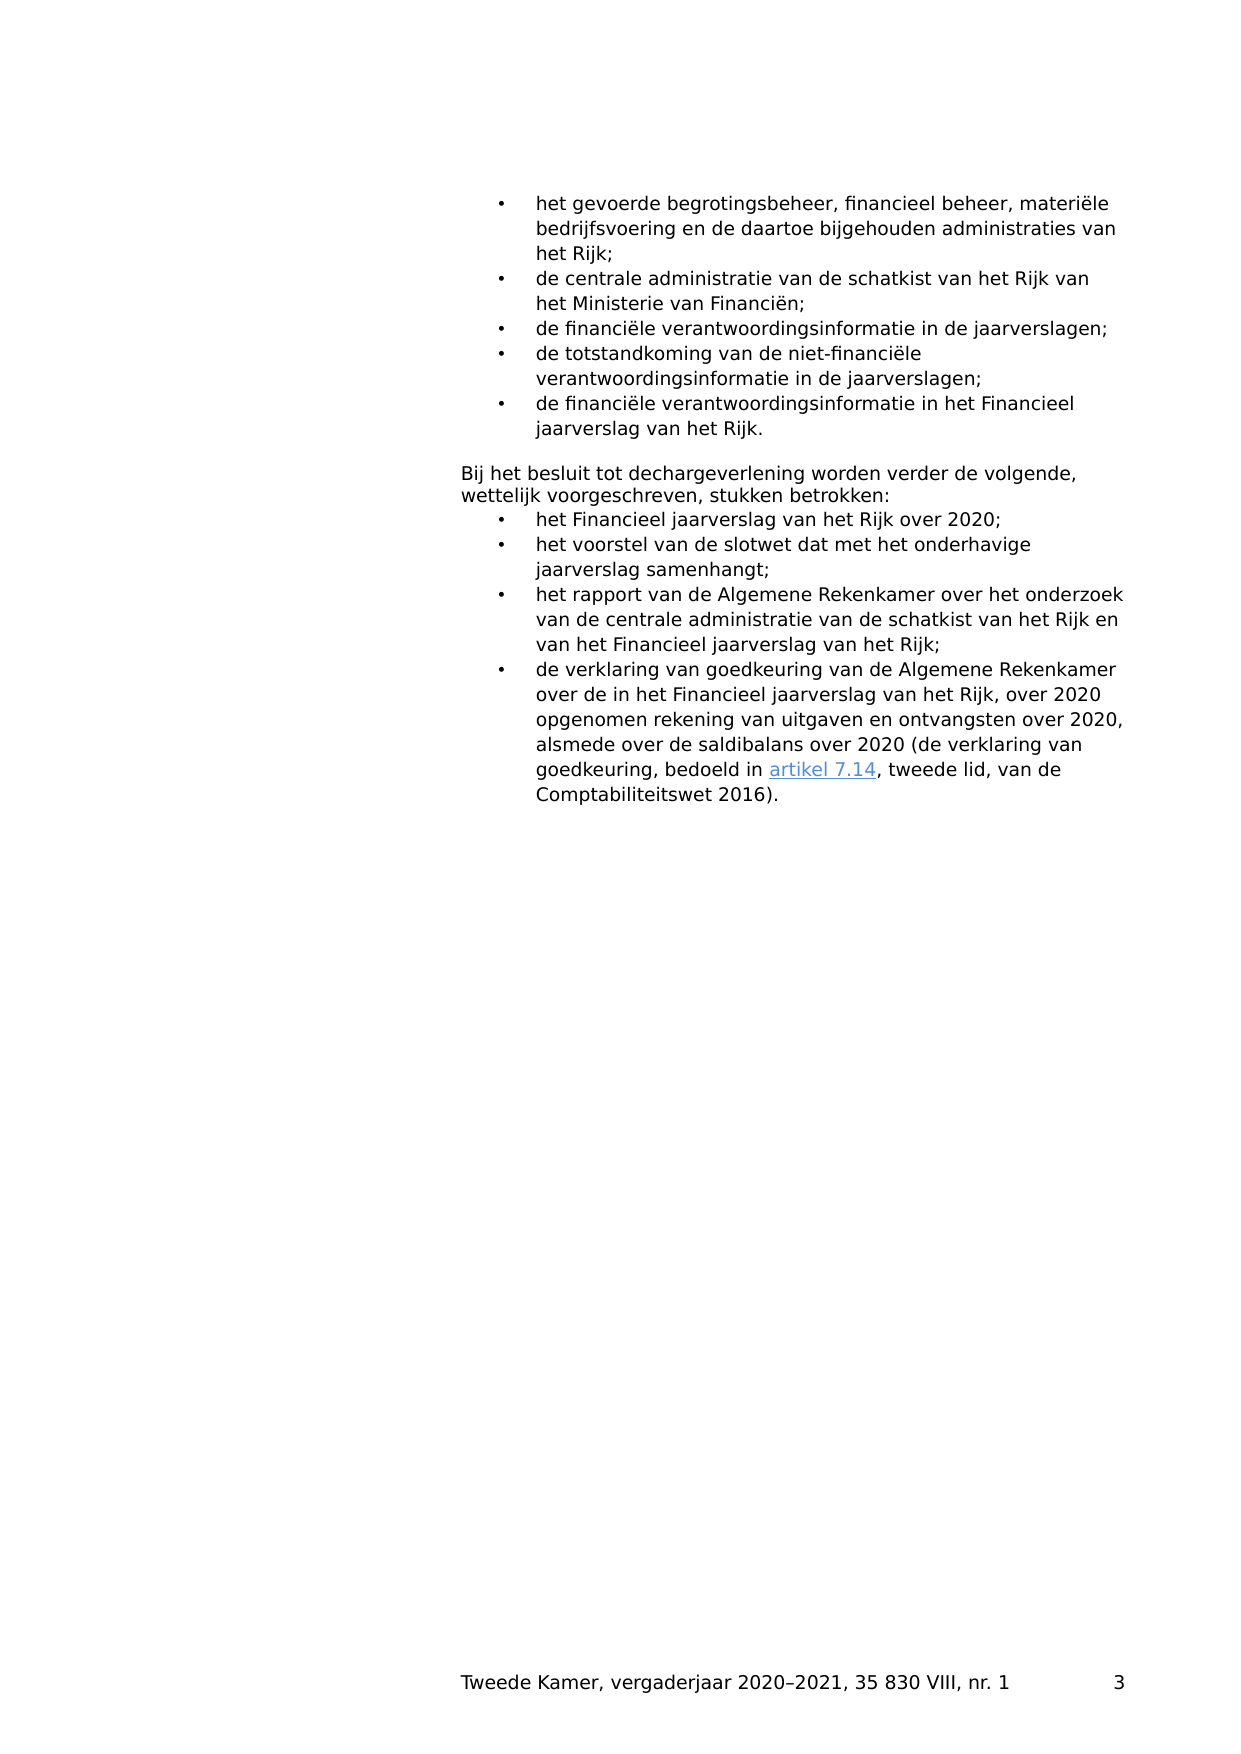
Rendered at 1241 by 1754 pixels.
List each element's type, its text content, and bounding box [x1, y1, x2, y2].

list het gevoerde begrotingsbeheer, financieel beheer, materiële bedrijfsvoering en de daartoe bijgehouden administraties van het Rijk; [498, 191, 1125, 266]
list het Financieel jaarverslag van het Rijk over 2020; [498, 507, 1125, 532]
list het rapport van de Algemene Rekenkamer over het onderzoek van de centrale administratie van de schatkist van het Rijk en van het Financieel jaarverslag van het Rijk; [498, 582, 1125, 657]
list de financiële verantwoordingsinformatie in het Financieel jaarverslag van het Rijk. [498, 391, 1125, 441]
list het voorstel van de slotwet dat met het onderhavige jaarverslag samenhangt; [498, 532, 1125, 582]
list de financiële verantwoordingsinformatie in de jaarverslagen; [498, 316, 1125, 341]
list de totstandkoming van de niet-financiële verantwoordingsinformatie in de jaarverslagen; [498, 341, 1125, 391]
list de verklaring van goedkeuring van de Algemene Rekenkamer over de in het Financieel jaarverslag van het Rijk, over 2020 opgenomen rekening van uitgaven en ontvangsten over 2020, alsmede over de saldibalans over 2020 (de verklaring van goedkeuring, bedoeld in artikel 7.14, tweede lid, van de Comptabiliteitswet 2016). [498, 657, 1125, 807]
list de centrale administratie van de schatkist van het Rijk van het Ministerie van Financiën; [498, 266, 1125, 316]
text Bij het besluit tot dechargeverlening worden verder de volgende, wettelijk voorgeschreven, stukken betrokken: [461, 463, 1125, 507]
